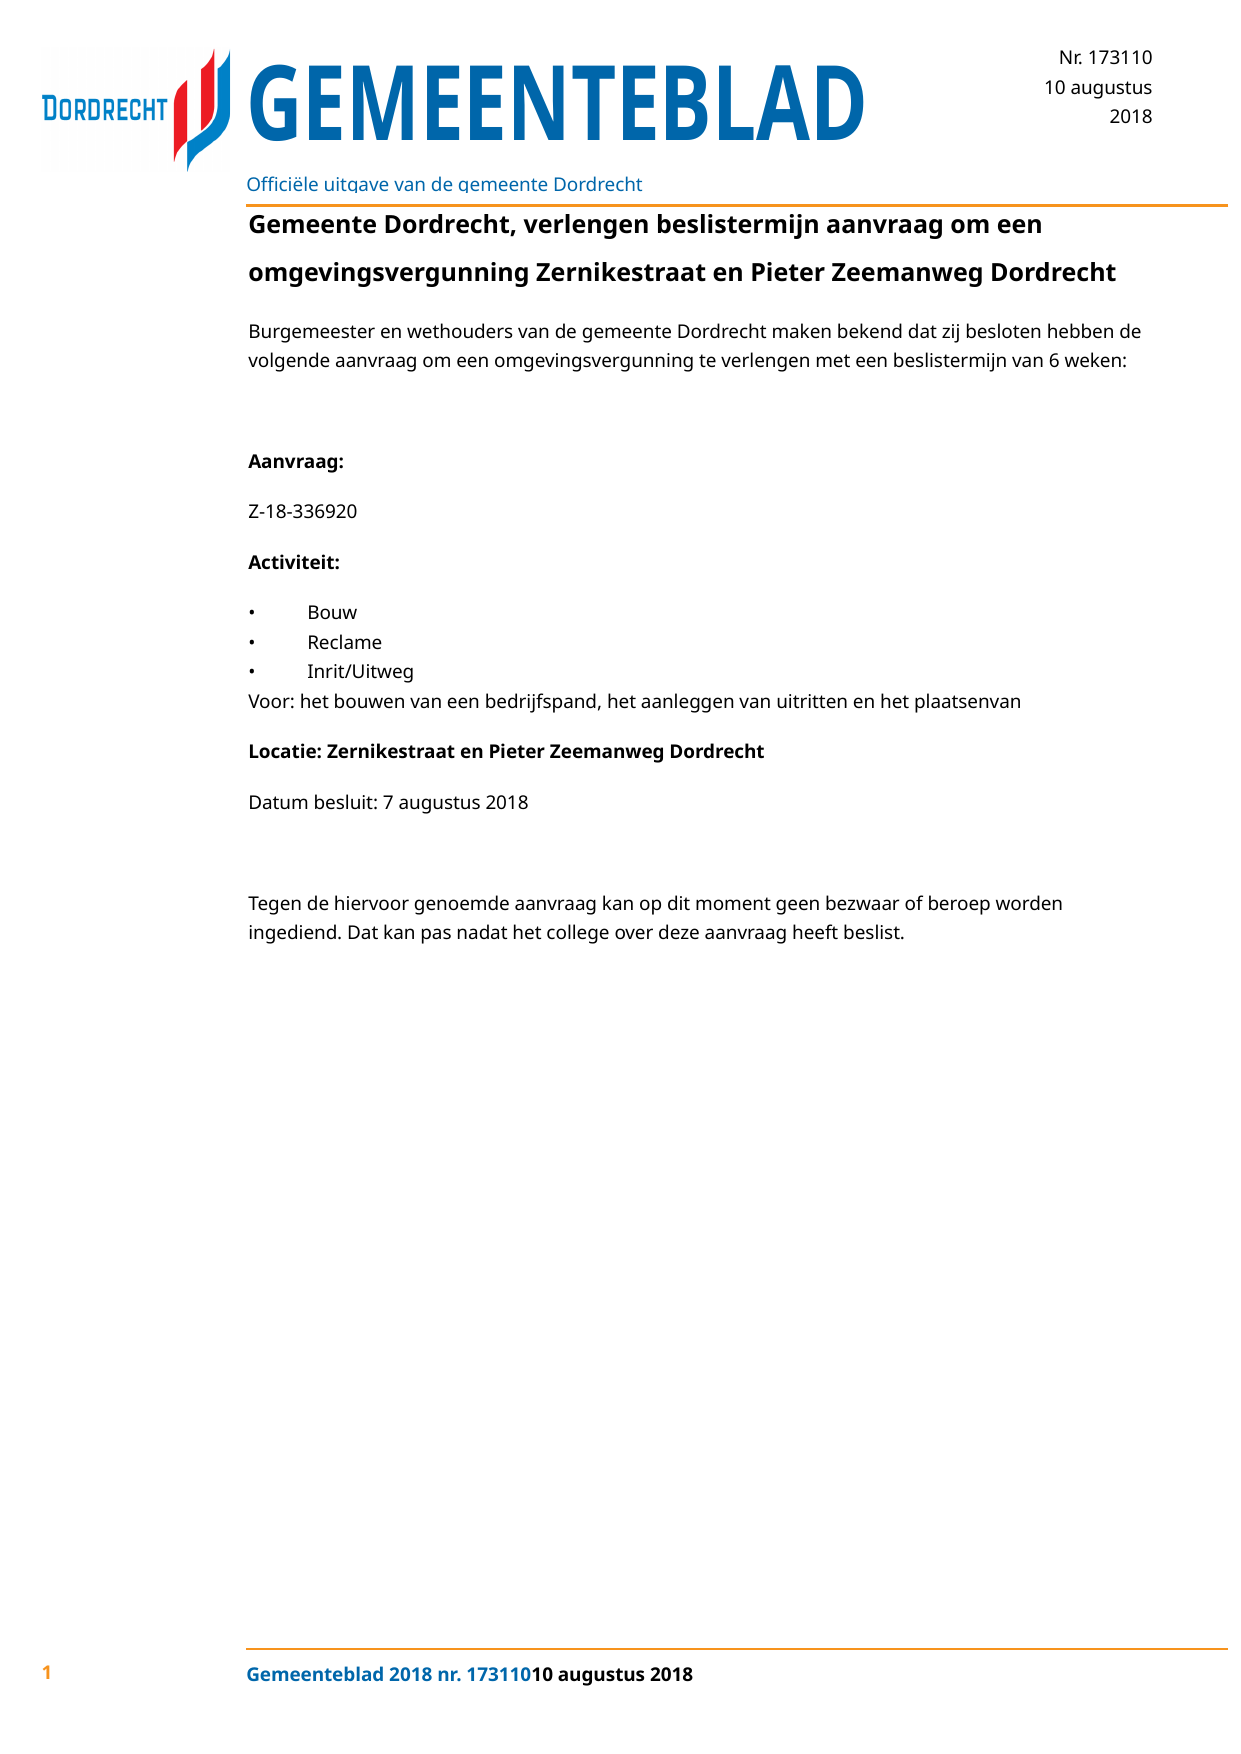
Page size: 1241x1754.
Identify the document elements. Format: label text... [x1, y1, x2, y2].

text Datum besluit: 7 augustus 2018 [248, 789, 1152, 815]
text Tegen de hiervoor genoemde aanvraag kan op dit moment geen bezwaar of beroep worden ingediend. Dat kan pas nadat het college over deze aanvraag heeft beslist. [248, 890, 1152, 945]
list Reclame [248, 629, 1152, 655]
text Gemeente Dordrecht, verlengen beslistermijn aanvraag om een omgevingsvergunning Zernikestraat en Pieter Zeemanweg Dordrecht [248, 207, 1152, 288]
text Activiteit: [248, 549, 1152, 575]
text Locatie: Zernikestraat en Pieter Zeemanweg Dordrecht [248, 739, 1152, 764]
text Aanvraag: [248, 448, 1152, 474]
text Voor: het bouwen van een bedrijfspand, het aanleggen van uitritten en het plaatsenvan [248, 688, 1152, 714]
text Burgemeester en wethouders van de gemeente Dordrecht maken bekend dat zij besloten hebben de volgende aanvraag om een omgevingsvergunning te verlengen met een beslistermijn van 6 weken: [248, 318, 1152, 373]
text Z-18-336920 [248, 499, 1152, 524]
list Inrit/Uitweg [248, 659, 1152, 684]
picture [41, 47, 231, 172]
list Bouw [248, 599, 1152, 625]
